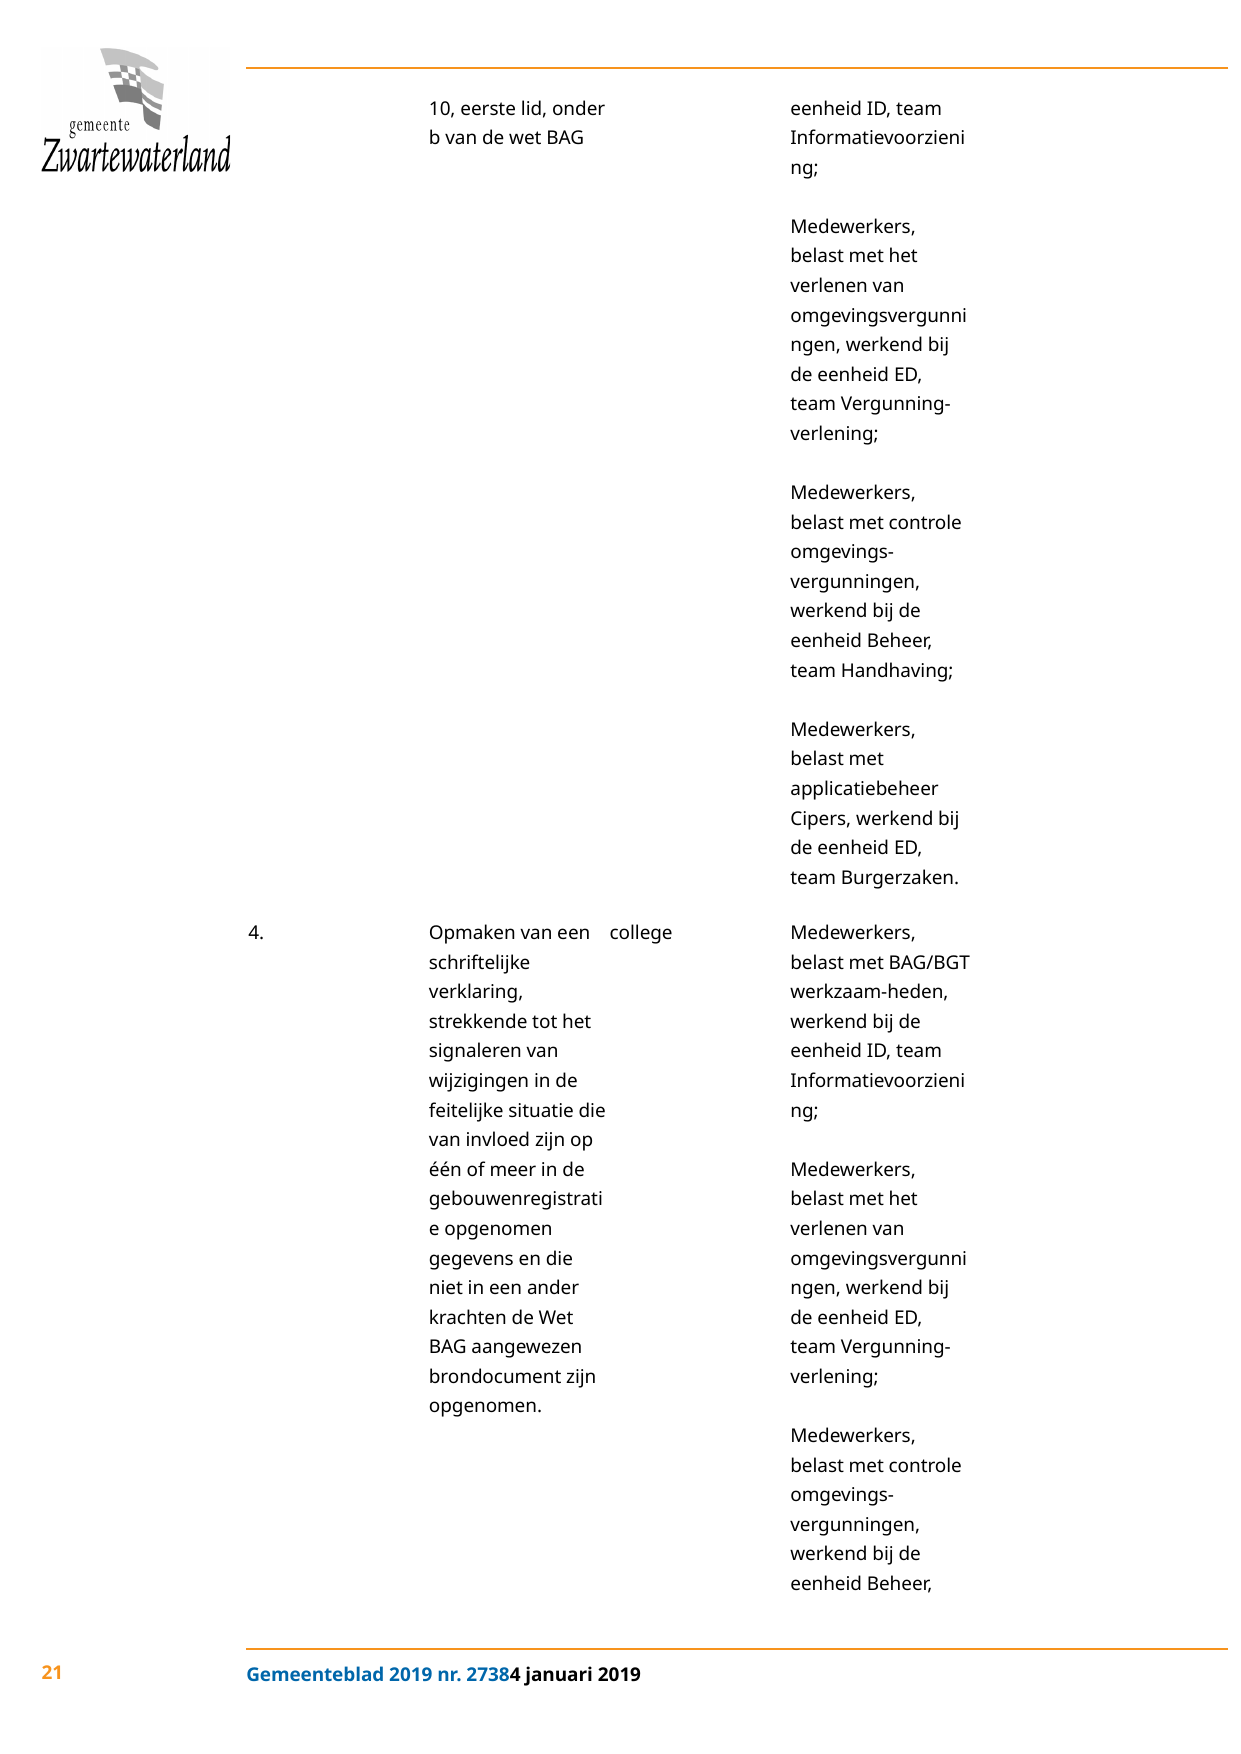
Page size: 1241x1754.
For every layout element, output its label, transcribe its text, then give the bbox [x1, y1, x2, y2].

table_cell college [609, 919, 790, 1596]
table_cell [609, 95, 790, 919]
picture [41, 47, 231, 172]
table_cell 10, eerste lid, onder b van de wet BAG [429, 95, 609, 919]
table_cell Medewerkers, belast met BAG/BGT werkzaam-heden, werkend bij de eenheid ID, team Informatievoorziening; Medewerkers, belast met het verlenen van omgevingsvergunningen, werkend bij de eenheid ED, team Vergunning-verlening; Medewerkers, belast met controle omgevings-vergunningen, werkend bij de eenheid Beheer, [790, 919, 971, 1596]
table_cell [248, 95, 429, 919]
table_cell [971, 95, 1152, 919]
table_cell [971, 919, 1152, 1596]
table_cell Opmaken van een schriftelijke verklaring, strekkende tot het signaleren van wijzigingen in de feitelijke situatie die van invloed zijn op één of meer in de gebouwenregistratie opgenomen gegevens en die niet in een ander krachten de Wet BAG aangewezen brondocument zijn opgenomen. [429, 919, 609, 1596]
table_cell 4. [248, 919, 429, 1596]
table_cell eenheid ID, team Informatievoorziening; Medewerkers, belast met het verlenen van omgevingsvergunningen, werkend bij de eenheid ED, team Vergunning-verlening; Medewerkers, belast met controle omgevings-vergunningen, werkend bij de eenheid Beheer, team Handhaving; Medewerkers, belast met applicatiebeheer Cipers, werkend bij de eenheid ED, team Burgerzaken. [790, 95, 971, 919]
